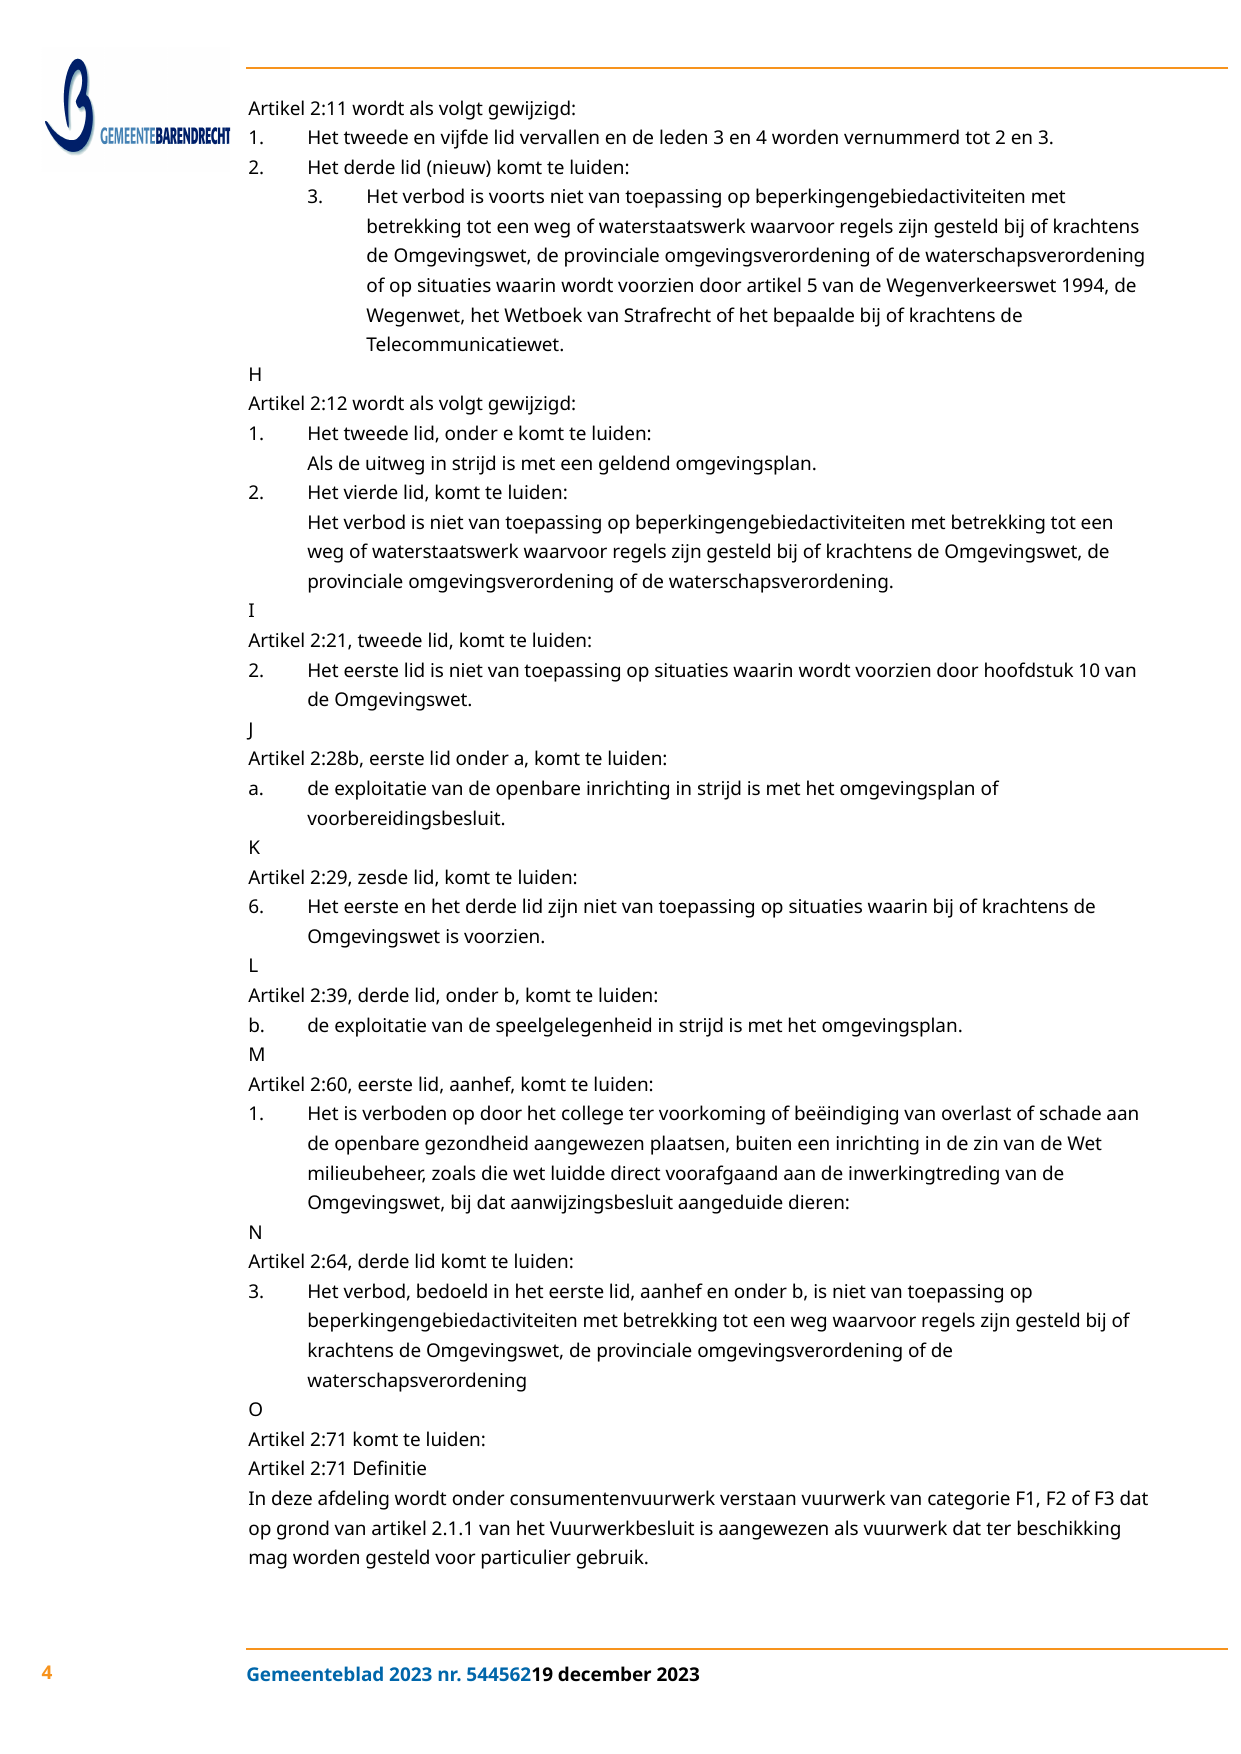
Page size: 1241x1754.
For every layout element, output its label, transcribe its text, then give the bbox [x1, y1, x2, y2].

text H [248, 361, 1152, 387]
list Het tweede lid, onder e komt te luiden: [248, 420, 1152, 446]
list Het vierde lid, komt te luiden: [248, 479, 1152, 505]
list Het derde lid (nieuw) komt te luiden: [248, 154, 1152, 180]
text M [248, 1041, 1152, 1067]
text Artikel 2:64, derde lid komt te luiden: [248, 1248, 1152, 1274]
picture [41, 47, 231, 172]
text Artikel 2:12 wordt als volgt gewijzigd: [248, 391, 1152, 416]
text In deze afdeling wordt onder consumentenvuurwerk verstaan vuurwerk van categorie F1, F2 of F3 dat op grond van artikel 2.1.1 van het Vuurwerkbesluit is aangewezen als vuurwerk dat ter beschikking mag worden gesteld voor particulier gebruik. [248, 1485, 1152, 1570]
text Artikel 2:21, tweede lid, komt te luiden: [248, 627, 1152, 653]
list Het eerste en het derde lid zijn niet van toepassing op situaties waarin bij of krachtens de Omgevingswet is voorzien. [248, 893, 1152, 949]
text Artikel 2:28b, eerste lid onder a, komt te luiden: [248, 746, 1152, 771]
text Artikel 2:71 komt te luiden: [248, 1426, 1152, 1452]
text K [248, 834, 1152, 860]
list Het verbod is voorts niet van toepassing op beperkingengebiedactiviteiten met betrekking tot een weg of waterstaatswerk waarvoor regels zijn gesteld bij of krachtens de Omgevingswet, de provinciale omgevingsverordening of de waterschapsverordening of op situaties waarin wordt voorzien door artikel 5 van de Wegenverkeerswet 1994, de Wegenwet, het Wetboek van Strafrecht of het bepaalde bij of krachtens de Telecommunicatiewet. [307, 183, 1152, 357]
list Het tweede en vijfde lid vervallen en de leden 3 en 4 worden vernummerd tot 2 en 3. [248, 124, 1152, 150]
text I [248, 598, 1152, 623]
list de exploitatie van de speelgelegenheid in strijd is met het omgevingsplan. [248, 1012, 1152, 1038]
text Artikel 2:29, zesde lid, komt te luiden: [248, 864, 1152, 890]
text Artikel 2:39, derde lid, onder b, komt te luiden: [248, 982, 1152, 1008]
list Het verbod, bedoeld in het eerste lid, aanhef en onder b, is niet van toepassing op beperkingengebiedactiviteiten met betrekking tot een weg waarvoor regels zijn gesteld bij of krachtens de Omgevingswet, de provinciale omgevingsverordening of de waterschapsverordening [248, 1278, 1152, 1393]
text O [248, 1396, 1152, 1422]
list Het eerste lid is niet van toepassing op situaties waarin wordt voorzien door hoofdstuk 10 van de Omgevingswet. [248, 657, 1152, 712]
list Het verbod is niet van toepassing op beperkingengebiedactiviteiten met betrekking tot een weg of waterstaatswerk waarvoor regels zijn gesteld bij of krachtens de Omgevingswet, de provinciale omgevingsverordening of de waterschapsverordening. [248, 509, 1152, 594]
list Het is verboden op door het college ter voorkoming of beëindiging van overlast of schade aan de openbare gezondheid aangewezen plaatsen, buiten een inrichting in de zin van de Wet milieubeheer, zoals die wet luidde direct voorafgaand aan de inwerkingtreding van de Omgevingswet, bij dat aanwijzingsbesluit aangeduide dieren: [248, 1101, 1152, 1215]
text J [248, 716, 1152, 742]
list de exploitatie van de openbare inrichting in strijd is met het omgevingsplan of voorbereidingsbesluit. [248, 775, 1152, 831]
text Artikel 2:60, eerste lid, aanhef, komt te luiden: [248, 1071, 1152, 1097]
text Artikel 2:71 Definitie [248, 1456, 1152, 1481]
text N [248, 1219, 1152, 1245]
text L [248, 953, 1152, 978]
list Als de uitweg in strijd is met een geldend omgevingsplan. [248, 450, 1152, 476]
text Artikel 2:11 wordt als volgt gewijzigd: [248, 95, 1152, 121]
